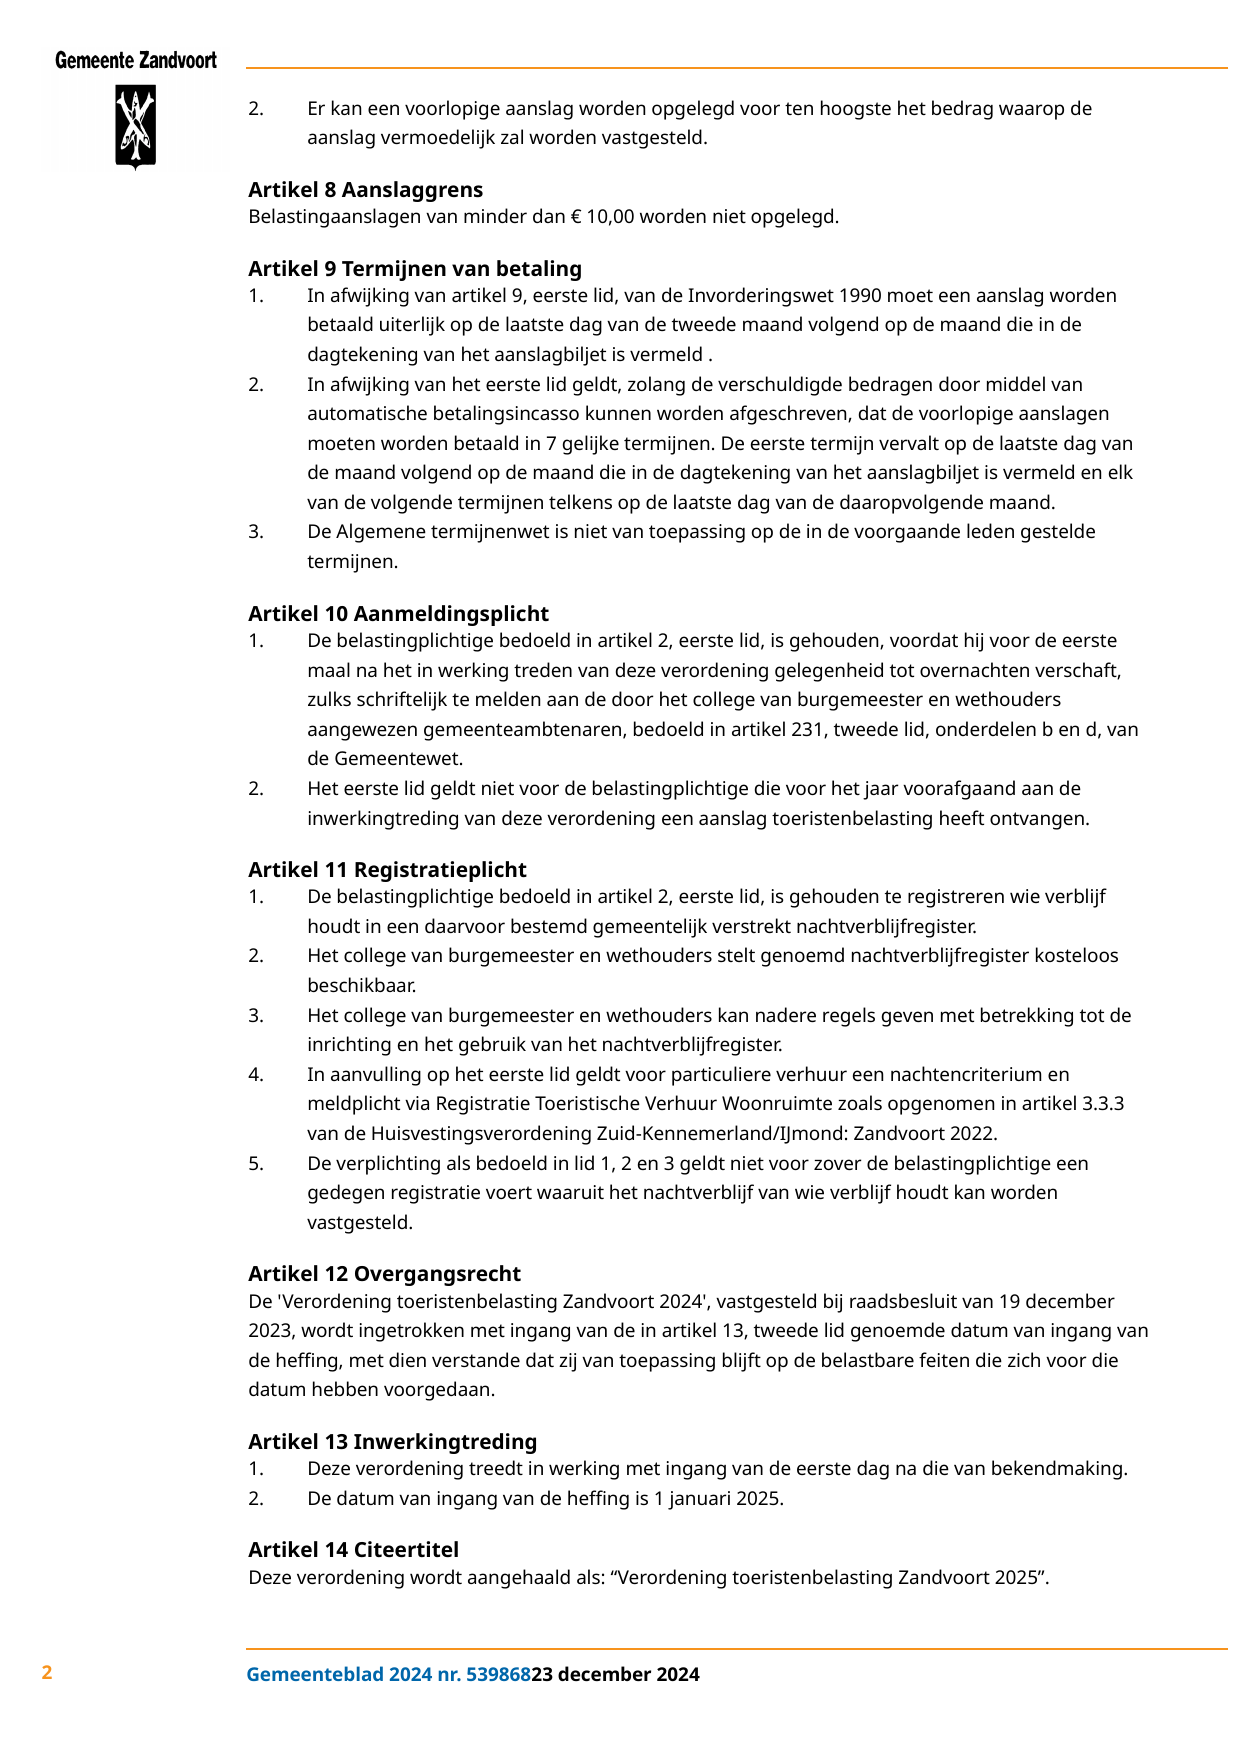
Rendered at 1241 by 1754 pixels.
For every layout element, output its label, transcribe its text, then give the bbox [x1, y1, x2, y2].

list Er kan een voorlopige aanslag worden opgelegd voor ten hoogste het bedrag waarop de aanslag vermoedelijk zal worden vastgesteld. [248, 95, 1152, 150]
text Artikel 9 Termijnen van betaling [248, 254, 1152, 282]
list Het college van burgemeester en wethouders kan nadere regels geven met betrekking tot de inrichting en het gebruik van het nachtverblijfregister. [248, 1002, 1152, 1057]
picture [41, 47, 231, 172]
list In afwijking van het eerste lid geldt, zolang de verschuldigde bedragen door middel van automatische betalingsincasso kunnen worden afgeschreven, dat de voorlopige aanslagen moeten worden betaald in 7 gelijke termijnen. De eerste termijn vervalt op de laatste dag van de maand volgend op de maand die in de dagtekening van het aanslagbiljet is vermeld en elk van de volgende termijnen telkens op de laatste dag van de daaropvolgende maand. [248, 371, 1152, 515]
list Het college van burgemeester en wethouders stelt genoemd nachtverblijfregister kosteloos beschikbaar. [248, 943, 1152, 998]
text De 'Verordening toeristenbelasting Zandvoort 2024', vastgesteld bij raadsbesluit van 19 december 2023, wordt ingetrokken met ingang van de in artikel 13, tweede lid genoemde datum van ingang van de heffing, met dien verstande dat zij van toepassing blijft op de belastbare feiten die zich voor die datum hebben voorgedaan. [248, 1288, 1152, 1402]
list De belastingplichtige bedoeld in artikel 2, eerste lid, is gehouden, voordat hij voor de eerste maal na het in werking treden van deze verordening gelegenheid tot overnachten verschaft, zulks schriftelijk te melden aan de door het college van burgemeester en wethouders aangewezen gemeenteambtenaren, bedoeld in artikel 231, tweede lid, onderdelen b en d, van de Gemeentewet. [248, 627, 1152, 771]
list De Algemene termijnenwet is niet van toepassing op de in de voorgaande leden gestelde termijnen. [248, 519, 1152, 574]
text Deze verordening wordt aangehaald als: “Verordening toeristenbelasting Zandvoort 2025”. [248, 1564, 1152, 1589]
text Belastingaanslagen van minder dan € 10,00 worden niet opgelegd. [248, 203, 1152, 229]
list De datum van ingang van de heffing is 1 januari 2025. [248, 1485, 1152, 1511]
text Artikel 11 Registratieplicht [248, 855, 1152, 883]
text Artikel 14 Citeertitel [248, 1535, 1152, 1564]
text Artikel 8 Aanslaggrens [248, 175, 1152, 203]
list Deze verordening treedt in werking met ingang van de eerste dag na die van bekendmaking. [248, 1455, 1152, 1481]
list De verplichting als bedoeld in lid 1, 2 en 3 geldt niet voor zover de belastingplichtige een gedegen registratie voert waaruit het nachtverblijf van wie verblijf houdt kan worden vastgesteld. [248, 1150, 1152, 1235]
list In afwijking van artikel 9, eerste lid, van de Invorderingswet 1990 moet een aanslag worden betaald uiterlijk op de laatste dag van de tweede maand volgend op de maand die in de dagtekening van het aanslagbiljet is vermeld . [248, 282, 1152, 367]
list De belastingplichtige bedoeld in artikel 2, eerste lid, is gehouden te registreren wie verblijf houdt in een daarvoor bestemd gemeentelijk verstrekt nachtverblijfregister. [248, 883, 1152, 939]
list Het eerste lid geldt niet voor de belastingplichtige die voor het jaar voorafgaand aan de inwerkingtreding van deze verordening een aanslag toeristenbelasting heeft ontvangen. [248, 775, 1152, 830]
text Artikel 13 Inwerkingtreding [248, 1427, 1152, 1455]
list In aanvulling op het eerste lid geldt voor particuliere verhuur een nachtencriterium en meldplicht via Registratie Toeristische Verhuur Woonruimte zoals opgenomen in artikel 3.3.3 van de Huisvestingsverordening Zuid-Kennemerland/IJmond: Zandvoort 2022. [248, 1061, 1152, 1146]
text Artikel 10 Aanmeldingsplicht [248, 599, 1152, 627]
text Artikel 12 Overgangsrecht [248, 1259, 1152, 1288]
